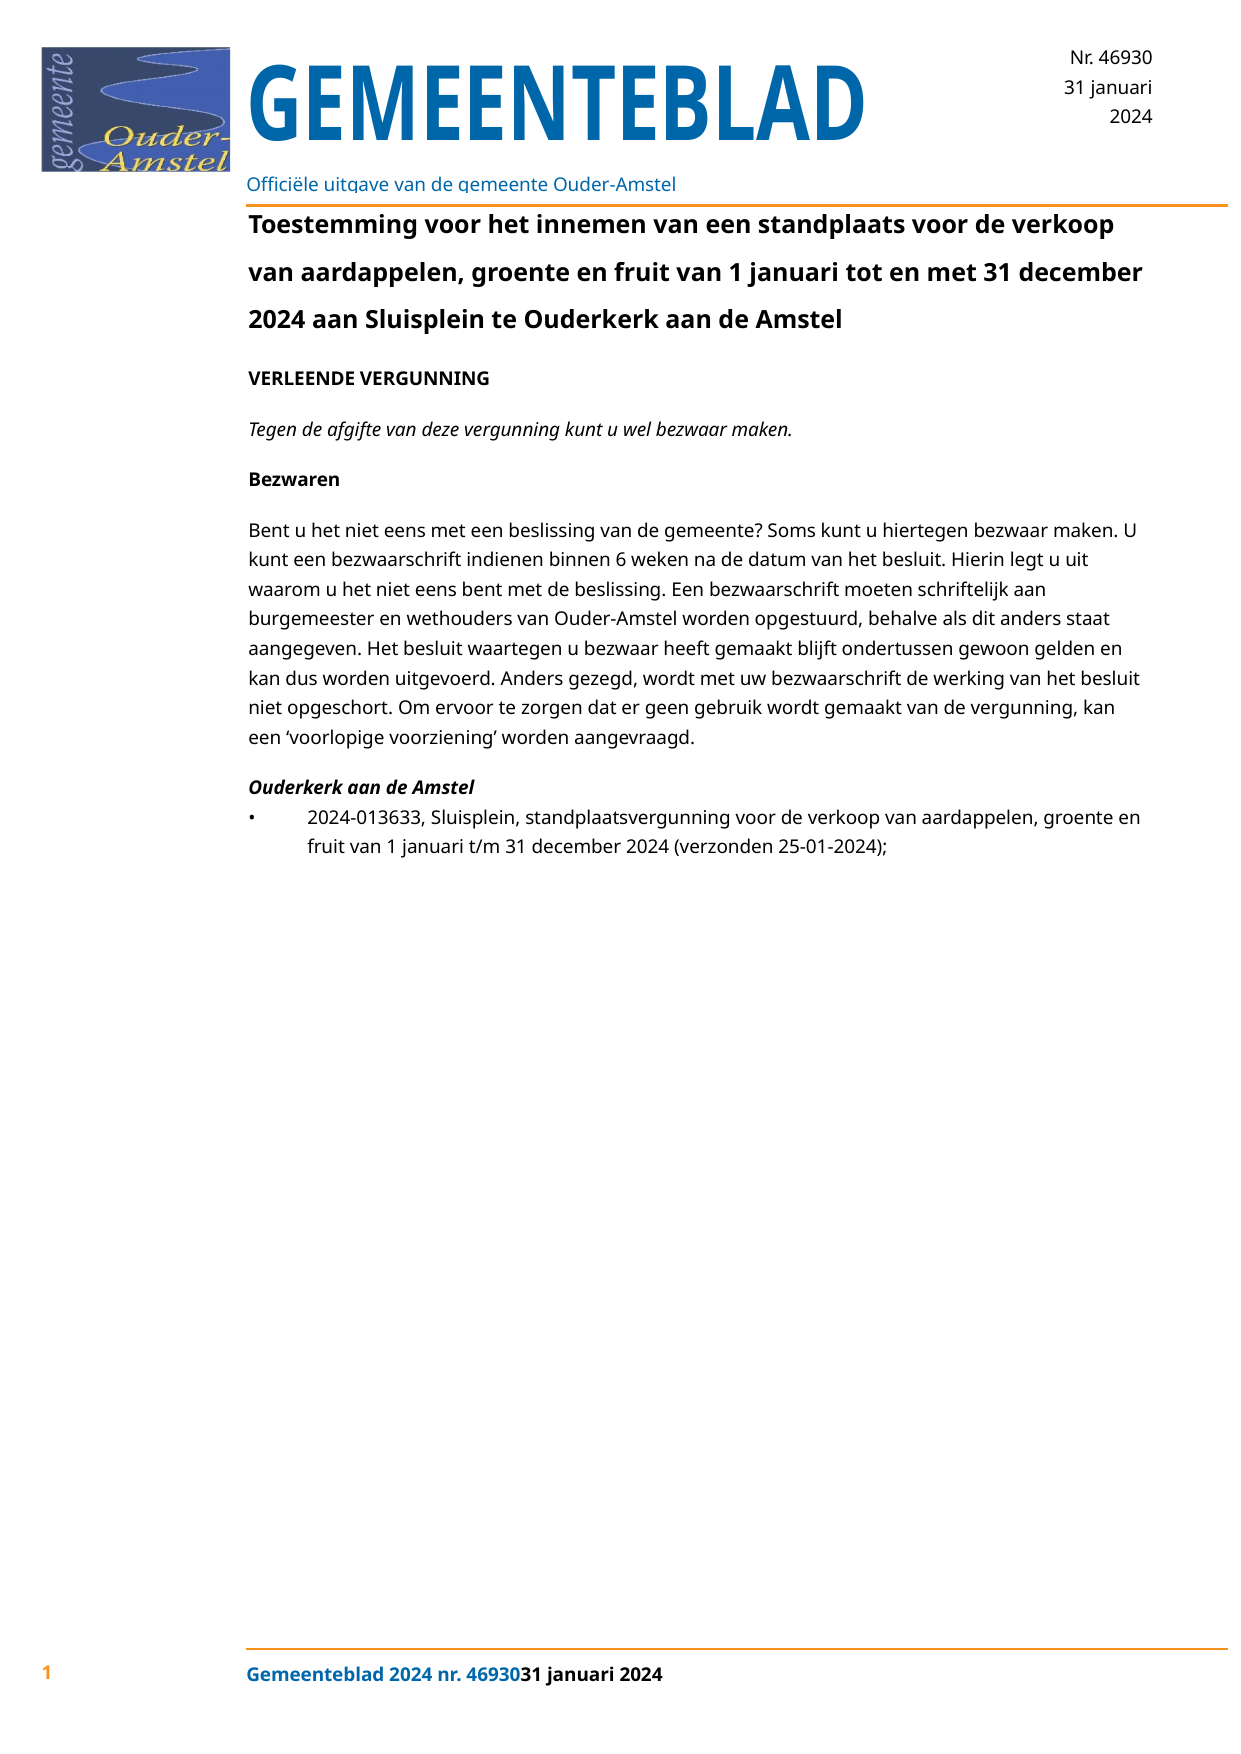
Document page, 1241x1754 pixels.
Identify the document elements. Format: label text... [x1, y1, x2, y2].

text Toestemming voor het innemen van een standplaats voor de verkoop van aardappelen, groente en fruit van 1 januari tot en met 31 december 2024 aan Sluisplein te Ouderkerk aan de Amstel [248, 207, 1152, 336]
text Bezwaren [248, 466, 1152, 492]
picture [41, 47, 231, 172]
text Tegen de afgifte van deze vergunning kunt u wel bezwaar maken. [248, 416, 1152, 442]
text Bent u het niet eens met een beslissing van de gemeente? Soms kunt u hiertegen bezwaar maken. U kunt een bezwaarschrift indienen binnen 6 weken na de datum van het besluit. Hierin legt u uit waarom u het niet eens bent met de beslissing. Een bezwaarschrift moeten schriftelijk aan burgemeester en wethouders van Ouder-Amstel worden opgestuurd, behalve als dit anders staat aangegeven. Het besluit waartegen u bezwaar heeft gemaakt blijft ondertussen gewoon gelden en kan dus worden uitgevoerd. Anders gezegd, wordt met uw bezwaarschrift de werking van het besluit niet opgeschort. Om ervoor te zorgen dat er geen gebruik wordt gemaakt van de vergunning, kan een ‘voorlopige voorziening’ worden aangevraagd. [248, 517, 1152, 749]
text VERLEENDE VERGUNNING [248, 366, 1152, 391]
list 2024-013633, Sluisplein, standplaatsvergunning voor de verkoop van aardappelen, groente en fruit van 1 januari t/m 31 december 2024 (verzonden 25-01-2024); [248, 804, 1152, 859]
text Ouderkerk aan de Amstel [248, 774, 1152, 800]
